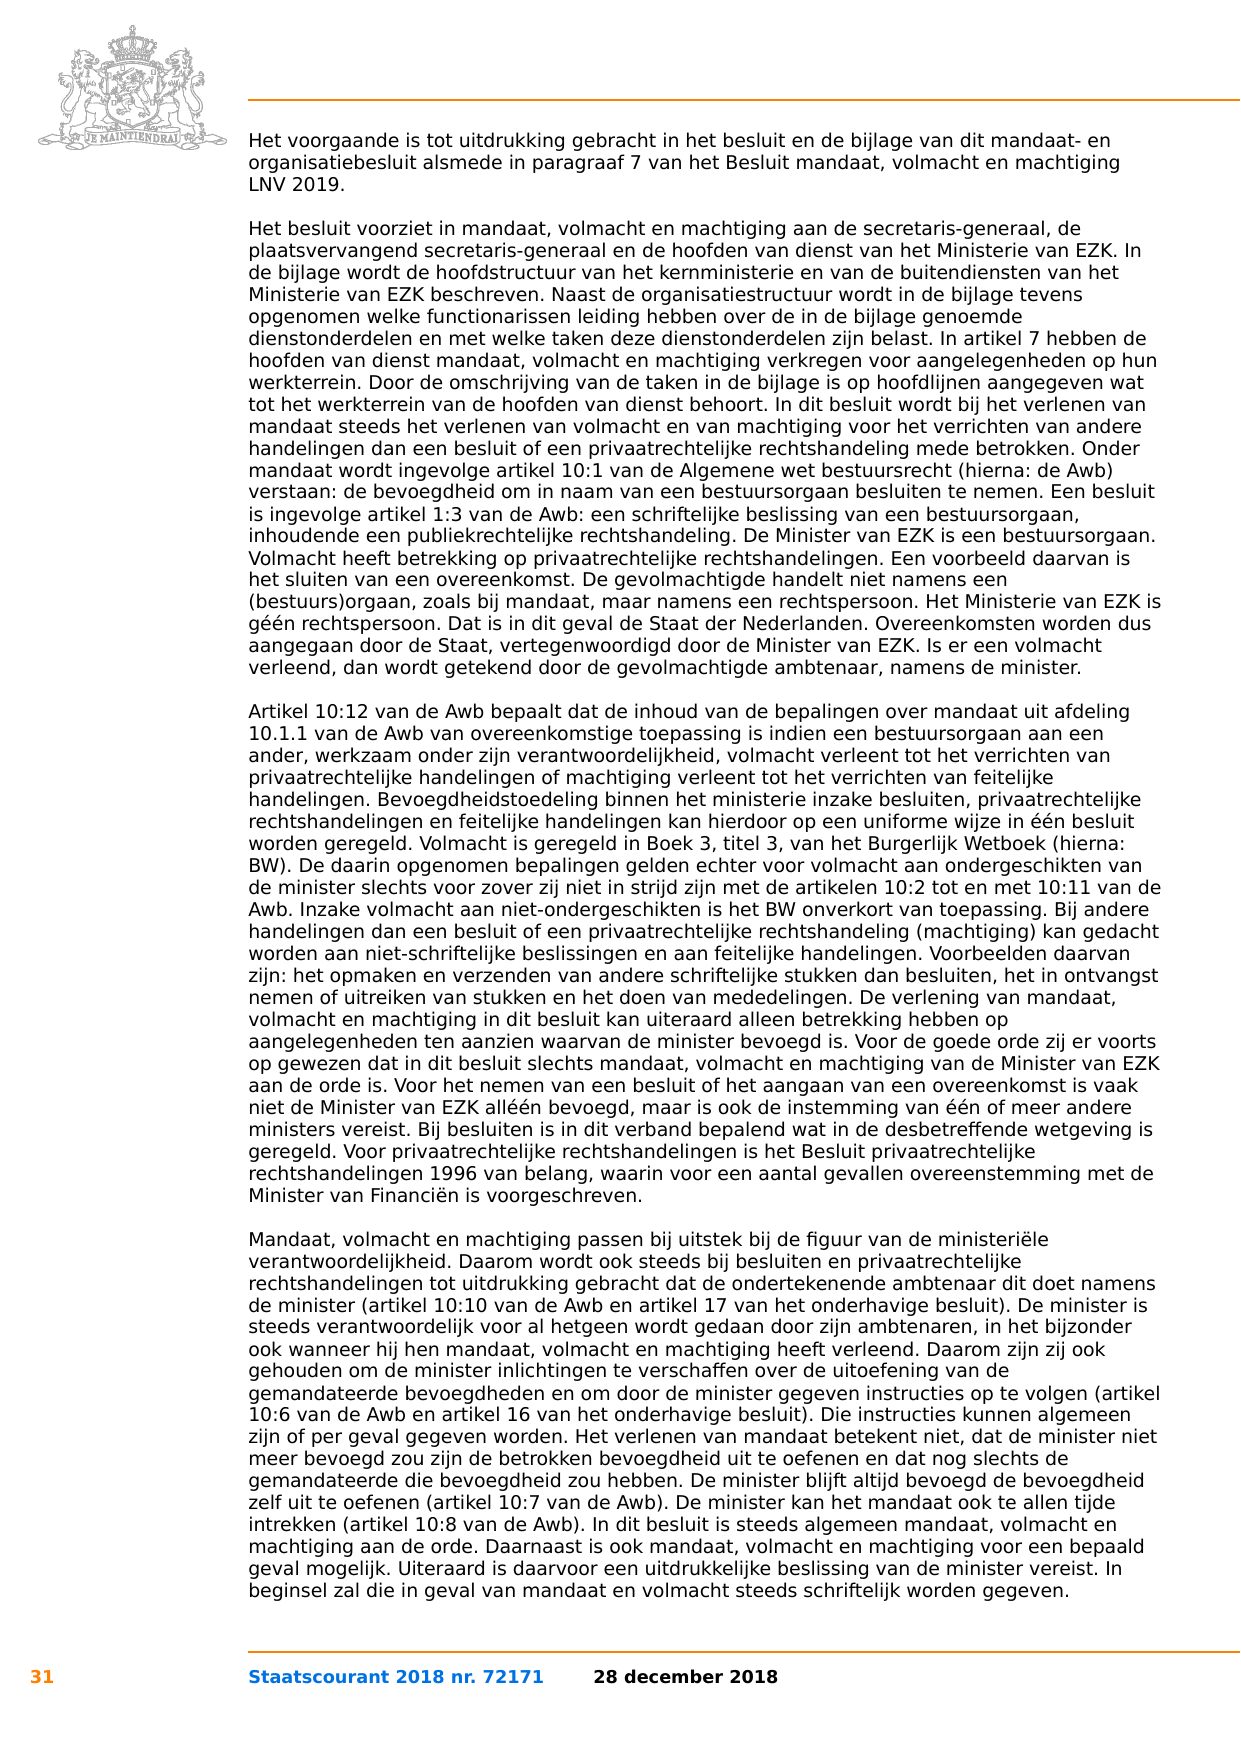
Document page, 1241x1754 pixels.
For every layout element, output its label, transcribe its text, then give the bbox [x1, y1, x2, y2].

text Het besluit voorziet in mandaat, volmacht en machtiging aan de secretaris-generaal, de plaatsvervangend secretaris-generaal en de hoofden van dienst van het Ministerie van EZK. In de bijlage wordt de hoofdstructuur van het kernministerie en van de buitendiensten van het Ministerie van EZK beschreven. Naast de organisatiestructuur wordt in de bijlage tevens opgenomen welke functionarissen leiding hebben over de in de bijlage genoemde dienstonderdelen en met welke taken deze dienstonderdelen zijn belast. In artikel 7 hebben de hoofden van dienst mandaat, volmacht en machtiging verkregen voor aangelegenheden op hun werkterrein. Door de omschrijving van de taken in de bijlage is op hoofdlijnen aangegeven wat tot het werkterrein van de hoofden van dienst behoort. In dit besluit wordt bij het verlenen van mandaat steeds het verlenen van volmacht en van machtiging voor het verrichten van andere handelingen dan een besluit of een privaatrechtelijke rechtshandeling mede betrokken. Onder mandaat wordt ingevolge artikel 10:1 van de Algemene wet bestuursrecht (hierna: de Awb) verstaan: de bevoegdheid om in naam van een bestuursorgaan besluiten te nemen. Een besluit is ingevolge artikel 1:3 van de Awb: een schriftelijke beslissing van een bestuursorgaan, inhoudende een publiekrechtelijke rechtshandeling. De Minister van EZK is een bestuursorgaan. Volmacht heeft betrekking op privaatrechtelijke rechtshandelingen. Een voorbeeld daarvan is het sluiten van een overeenkomst. De gevolmachtigde handelt niet namens een (bestuurs)orgaan, zoals bij mandaat, maar namens een rechtspersoon. Het Ministerie van EZK is géén rechtspersoon. Dat is in dit geval de Staat der Nederlanden. Overeenkomsten worden dus aangegaan door de Staat, vertegenwoordigd door de Minister van EZK. Is er een volmacht verleend, dan wordt getekend door de gevolmachtigde ambtenaar, namens de minister. [248, 218, 1163, 679]
text Mandaat, volmacht en machtiging passen bij uitstek bij de figuur van de ministeriële verantwoordelijkheid. Daarom wordt ook steeds bij besluiten en privaatrechtelijke rechtshandelingen tot uitdrukking gebracht dat de ondertekenende ambtenaar dit doet namens de minister (artikel 10:10 van de Awb en artikel 17 van het onderhavige besluit). De minister is steeds verantwoordelijk voor al hetgeen wordt gedaan door zijn ambtenaren, in het bijzonder ook wanneer hij hen mandaat, volmacht en machtiging heeft verleend. Daarom zijn zij ook gehouden om de minister inlichtingen te verschaffen over de uitoefening van de gemandateerde bevoegdheden en om door de minister gegeven instructies op te volgen (artikel 10:6 van de Awb en artikel 16 van het onderhavige besluit). Die instructies kunnen algemeen zijn of per geval gegeven worden. Het verlenen van mandaat betekent niet, dat de minister niet meer bevoegd zou zijn de betrokken bevoegdheid uit te oefenen en dat nog slechts de gemandateerde die bevoegdheid zou hebben. De minister blijft altijd bevoegd de bevoegdheid zelf uit te oefenen (artikel 10:7 van de Awb). De minister kan het mandaat ook te allen tijde intrekken (artikel 10:8 van de Awb). In dit besluit is steeds algemeen mandaat, volmacht en machtiging aan de orde. Daarnaast is ook mandaat, volmacht en machtiging voor een bepaald geval mogelijk. Uiteraard is daarvoor een uitdrukkelijke beslissing van de minister vereist. In beginsel zal die in geval van mandaat en volmacht steeds schriftelijk worden gegeven. [248, 1228, 1163, 1602]
text Artikel 10:12 van de Awb bepaalt dat de inhoud van de bepalingen over mandaat uit afdeling 10.1.1 van de Awb van overeenkomstige toepassing is indien een bestuursorgaan aan een ander, werkzaam onder zijn verantwoordelijkheid, volmacht verleent tot het verrichten van privaatrechtelijke handelingen of machtiging verleent tot het verrichten van feitelijke handelingen. Bevoegdheidstoedeling binnen het ministerie inzake besluiten, privaatrechtelijke rechtshandelingen en feitelijke handelingen kan hierdoor op een uniforme wijze in één besluit worden geregeld. Volmacht is geregeld in Boek 3, titel 3, van het Burgerlijk Wetboek (hierna: BW). De daarin opgenomen bepalingen gelden echter voor volmacht aan ondergeschikten van de minister slechts voor zover zij niet in strijd zijn met de artikelen 10:2 tot en met 10:11 van de Awb. Inzake volmacht aan niet-ondergeschikten is het BW onverkort van toepassing. Bij andere handelingen dan een besluit of een privaatrechtelijke rechtshandeling (machtiging) kan gedacht worden aan niet-schriftelijke beslissingen en aan feitelijke handelingen. Voorbeelden daarvan zijn: het opmaken en verzenden van andere schriftelijke stukken dan besluiten, het in ontvangst nemen of uitreiken van stukken en het doen van mededelingen. De verlening van mandaat, volmacht en machtiging in dit besluit kan uiteraard alleen betrekking hebben op aangelegenheden ten aanzien waarvan de minister bevoegd is. Voor de goede orde zij er voorts op gewezen dat in dit besluit slechts mandaat, volmacht en machtiging van de Minister van EZK aan de orde is. Voor het nemen van een besluit of het aangaan van een overeenkomst is vaak niet de Minister van EZK alléén bevoegd, maar is ook de instemming van één of meer andere ministers vereist. Bij besluiten is in dit verband bepalend wat in de desbetreffende wetgeving is geregeld. Voor privaatrechtelijke rechtshandelingen is het Besluit privaatrechtelijke rechtshandelingen 1996 van belang, waarin voor een aantal gevallen overeenstemming met de Minister van Financiën is voorgeschreven. [248, 701, 1163, 1207]
text Het voorgaande is tot uitdrukking gebracht in het besluit en de bijlage van dit mandaat- en organisatiebesluit alsmede in paragraaf 7 van het Besluit mandaat, volmacht en machtiging LNV 2019. [248, 130, 1163, 196]
picture [38, 25, 227, 150]
